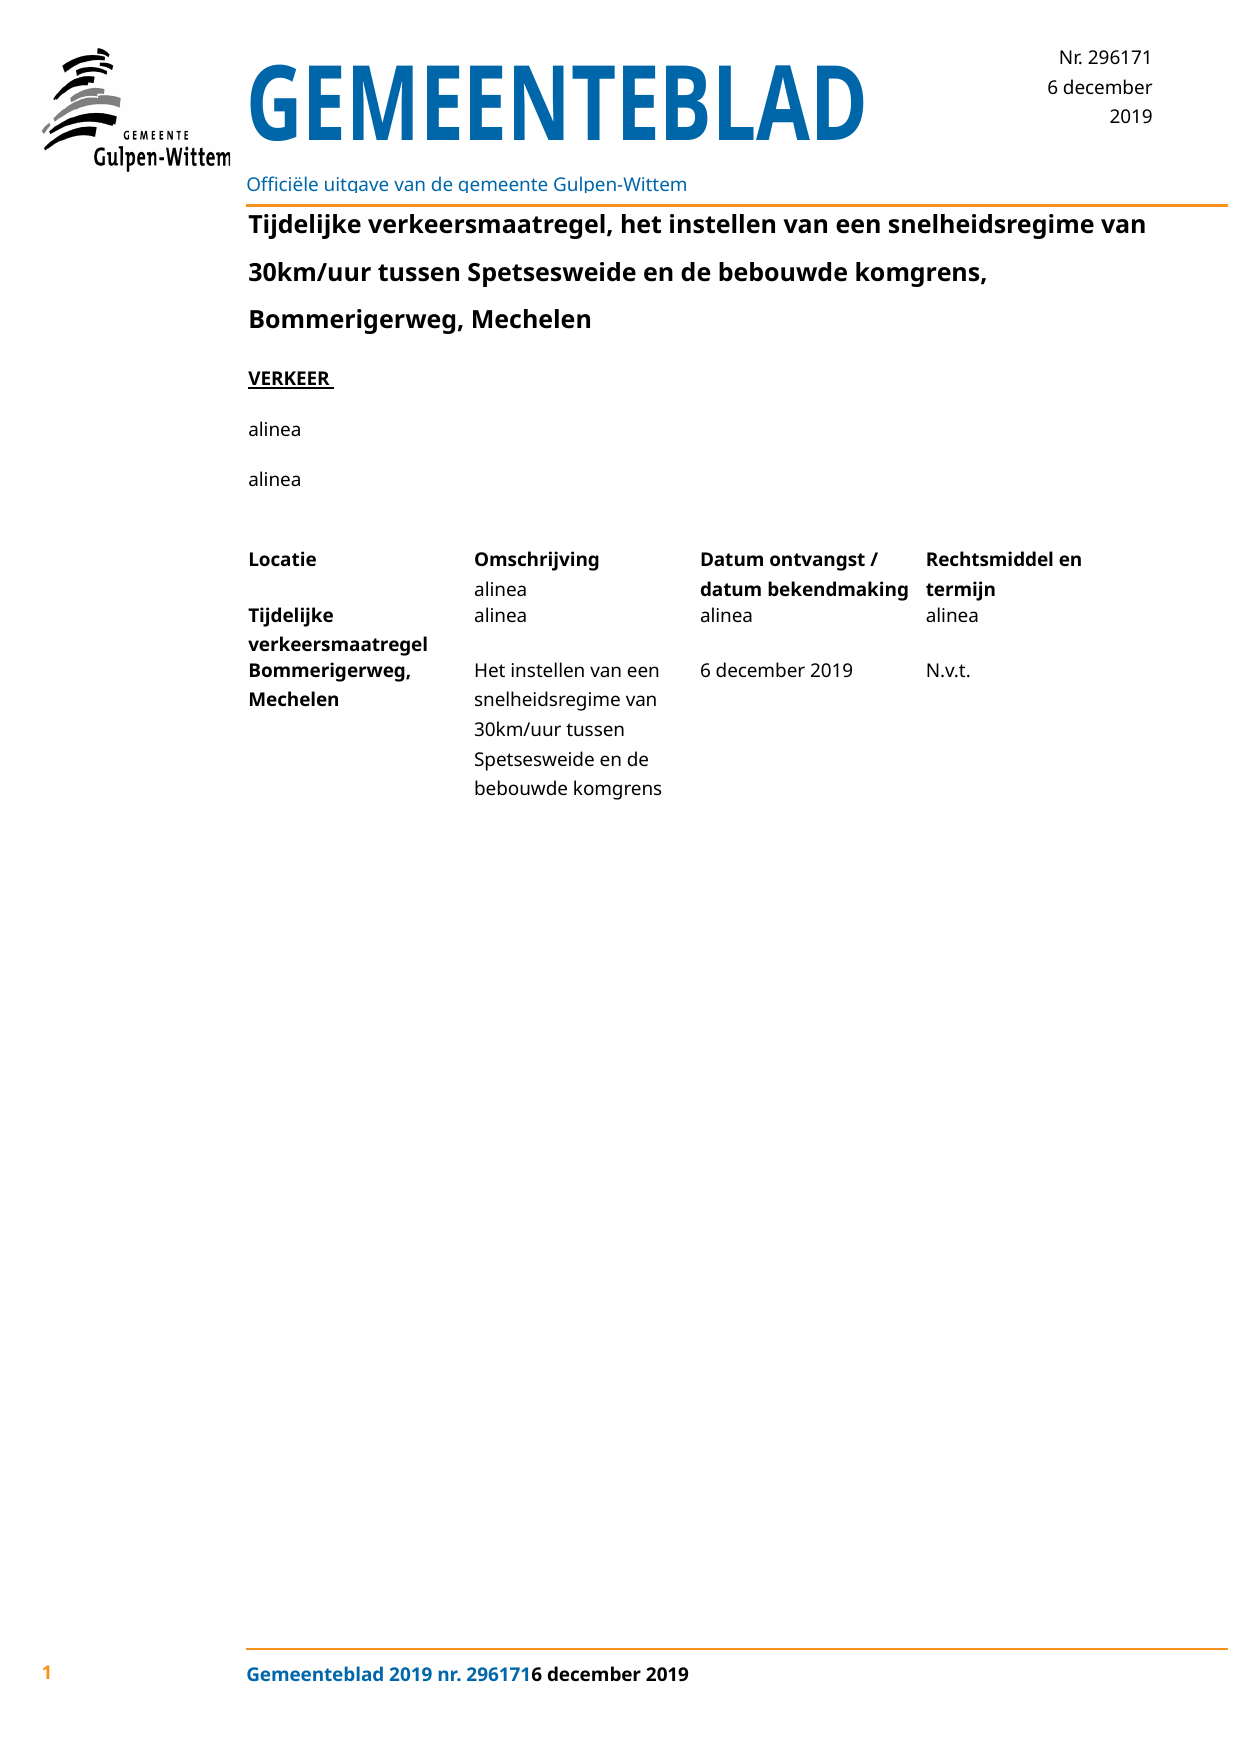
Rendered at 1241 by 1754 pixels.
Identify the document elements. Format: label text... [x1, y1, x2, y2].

table_header Omschrijving alinea [474, 546, 700, 602]
text Tijdelijke verkeersmaatregel, het instellen van een snelheidsregime van 30km/uur tussen Spetsesweide en de bebouwde komgrens, Bommerigerweg, Mechelen [248, 207, 1152, 336]
table_cell alinea [700, 602, 926, 657]
text VERKEER [248, 366, 1152, 391]
text alinea [248, 416, 1152, 442]
table_cell 6 december 2019 [700, 657, 926, 801]
table_header Locatie [248, 546, 474, 602]
table_cell Bommerigerweg, Mechelen [248, 657, 474, 801]
table_cell N.v.t. [926, 657, 1152, 801]
table_header Datum ontvangst / datum bekendmaking [700, 546, 926, 602]
text alinea [248, 466, 1152, 492]
table_cell alinea [474, 602, 700, 657]
table_cell Het instellen van een snelheidsregime van 30km/uur tussen Spetsesweide en de bebouwde komgrens [474, 657, 700, 801]
table_cell Tijdelijke verkeersmaatregel [248, 602, 474, 657]
table_header Rechtsmiddel en termijn [926, 546, 1152, 602]
picture [41, 47, 231, 172]
table_cell alinea [926, 602, 1152, 657]
